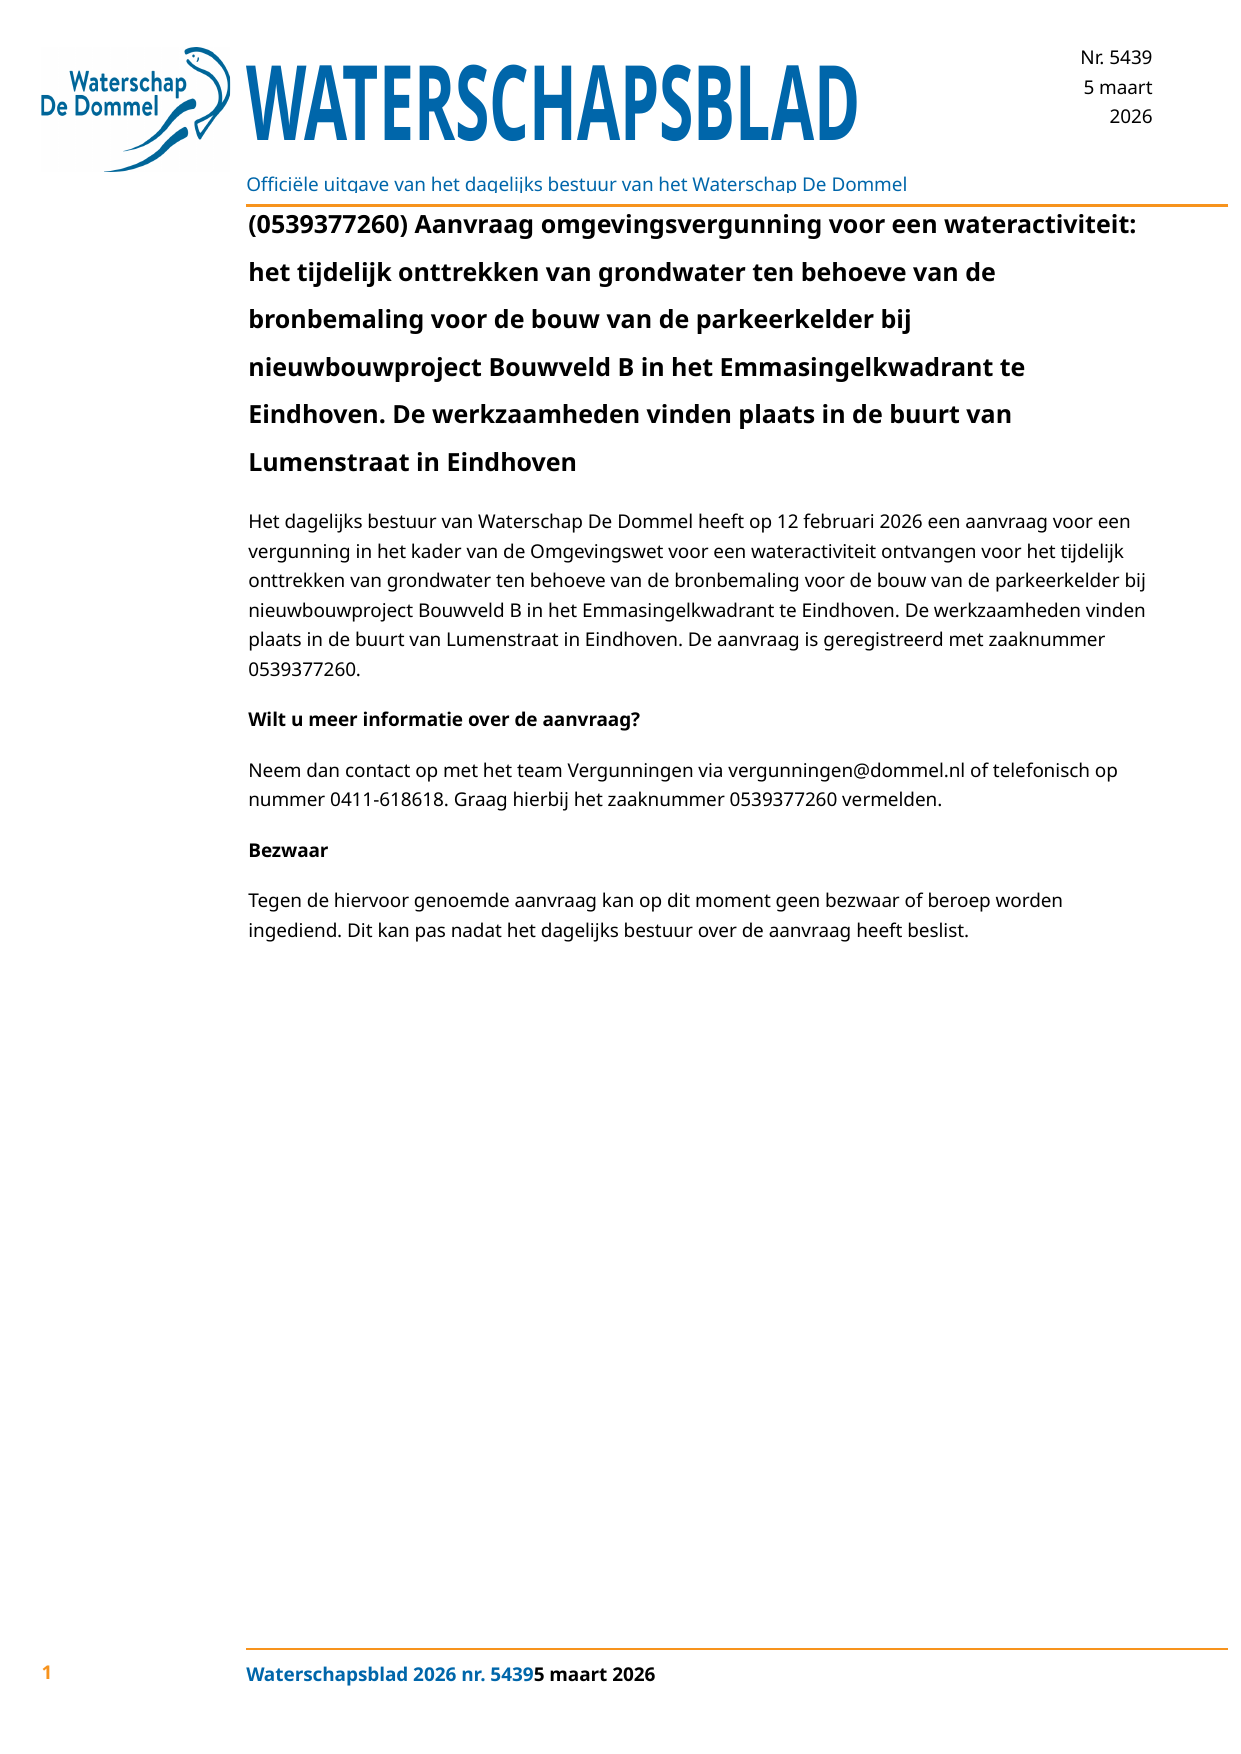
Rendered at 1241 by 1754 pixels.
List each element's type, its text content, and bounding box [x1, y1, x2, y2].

picture [198, 118, 210, 131]
picture [45, 99, 51, 111]
text Bezwaar [248, 837, 1152, 863]
text Tegen de hiervoor genoemde aanvraag kan op dit moment geen bezwaar of beroep worden ingediend. Dit kan pas nadat het dagelijks bestuur over de aanvraag heeft beslist. [248, 887, 1152, 943]
text Wilt u meer informatie over de aanvraag? [248, 707, 1152, 732]
text (0539377260) Aanvraag omgevingsvergunning voor een wateractiviteit: het tijdelijk onttrekken van grondwater ten behoeve van de bronbemaling voor de bouw van de parkeerkelder bij nieuwbouwproject Bouwveld B in het Emmasingelkwadrant te Eindhoven. De werkzaamheden vinden plaats in de buurt van Lumenstraat in Eindhoven [248, 207, 1152, 479]
text Het dagelijks bestuur van Waterschap De Dommel heeft op 12 februari 2026 een aanvraag voor een vergunning in het kader van de Omgevingswet voor een wateractiviteit ontvangen voor het tijdelijk onttrekken van grondwater ten behoeve van de bronbemaling voor de bouw van de parkeerkelder bij nieuwbouwproject Bouwveld B in het Emmasingelkwadrant te Eindhoven. De werkzaamheden vinden plaats in de buurt van Lumenstraat in Eindhoven. De aanvraag is geregistreerd met zaaknummer 0539377260. [248, 508, 1152, 682]
picture [41, 47, 231, 172]
picture [204, 47, 231, 76]
text Neem dan contact op met het team Vergunningen via vergunningen@dommel.nl of telefonisch op nummer 0411-618618. Graag hierbij het zaaknummer 0539377260 vermelden. [248, 757, 1152, 812]
